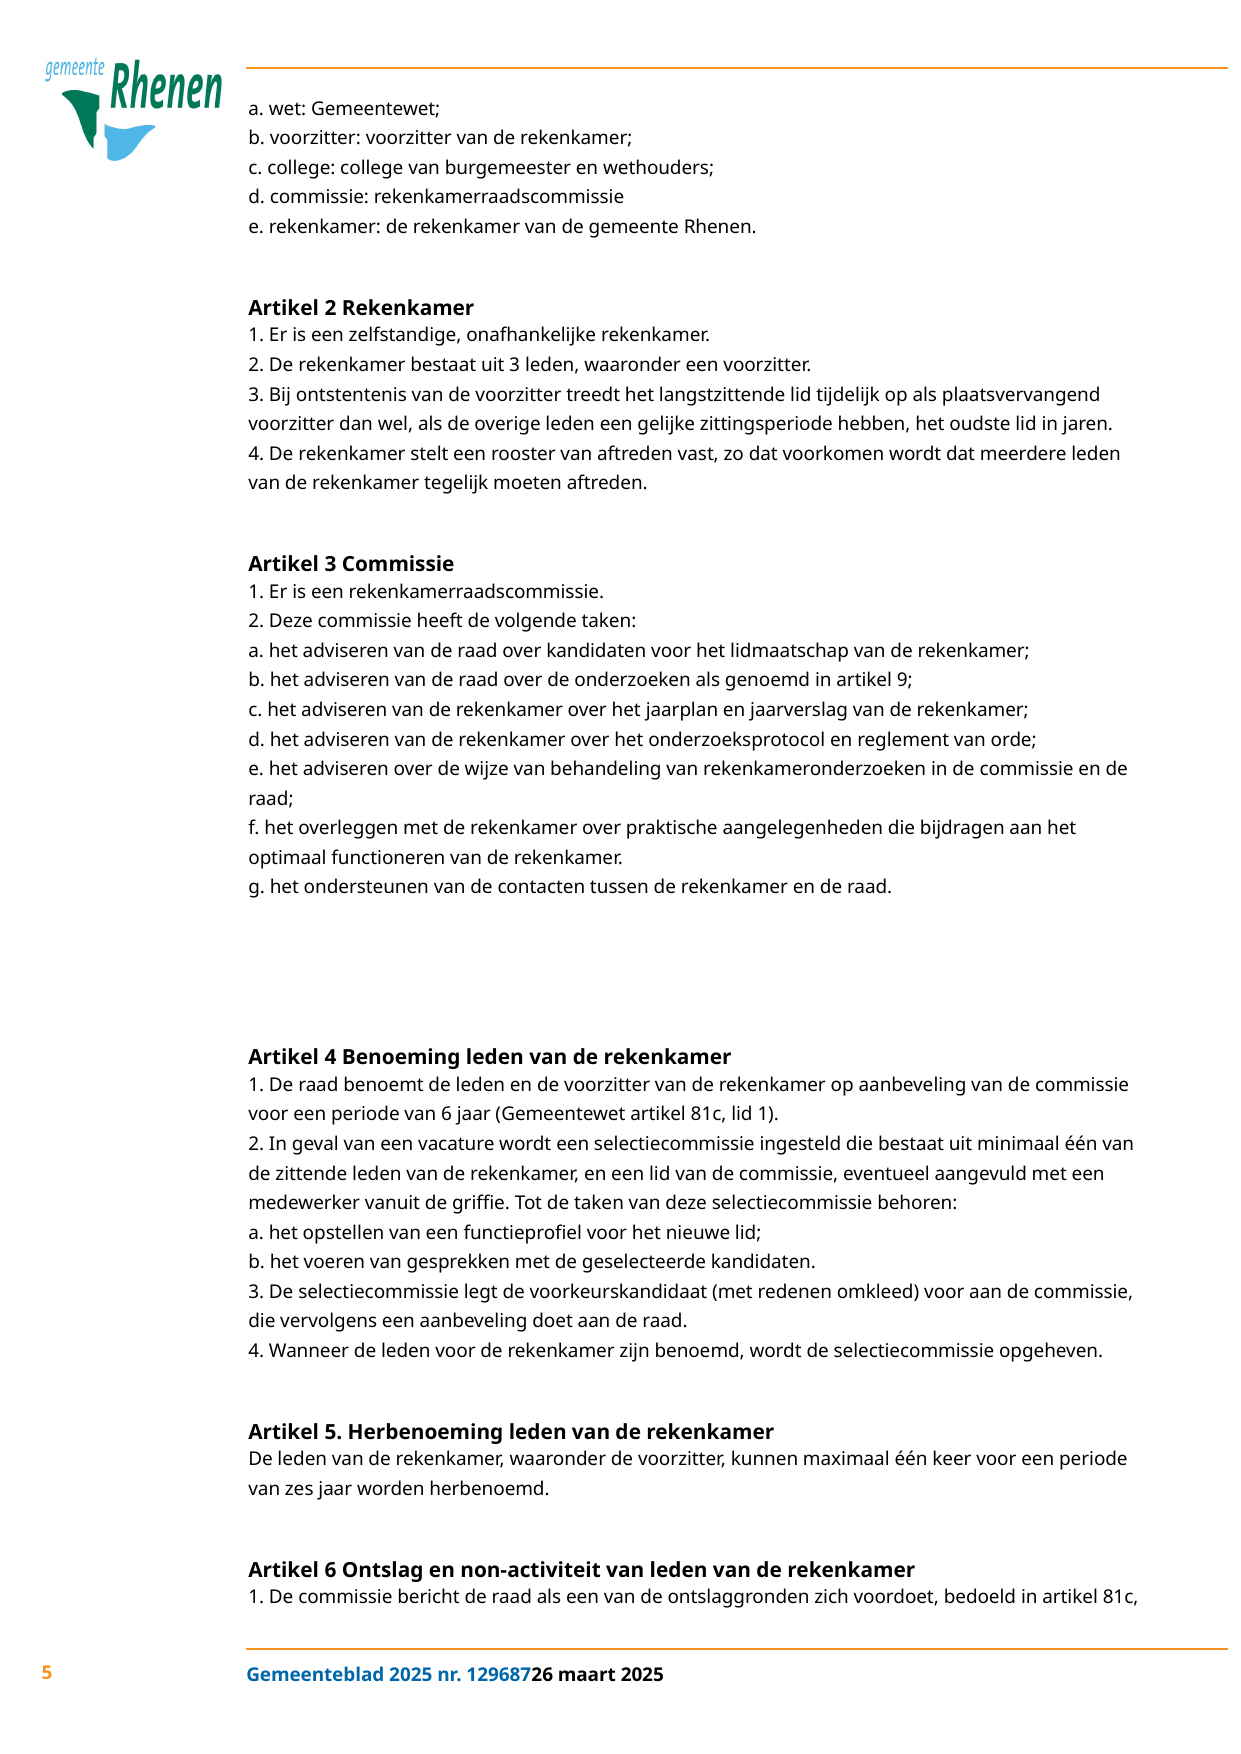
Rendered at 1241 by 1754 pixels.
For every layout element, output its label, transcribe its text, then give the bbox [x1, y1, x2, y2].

picture [41, 47, 231, 172]
text 1. Er is een rekenkamerraadscommissie. [248, 578, 1152, 604]
text 1. Er is een zelfstandige, onafhankelijke rekenkamer. [248, 322, 1152, 347]
text 2. De rekenkamer bestaat uit 3 leden, waaronder een voorzitter. [248, 351, 1152, 377]
text c. het adviseren van de rekenkamer over het jaarplan en jaarverslag van de rekenkamer; [248, 696, 1152, 722]
text Artikel 4 Benoeming leden van de rekenkamer [248, 1042, 1152, 1071]
text d. het adviseren van de rekenkamer over het onderzoeksprotocol en reglement van orde; [248, 726, 1152, 752]
text Artikel 5. Herbenoeming leden van de rekenkamer [248, 1417, 1152, 1446]
text Artikel 2 Rekenkamer [248, 293, 1152, 322]
text De leden van de rekenkamer, waaronder de voorzitter, kunnen maximaal één keer voor een periode van zes jaar worden herbenoemd. [248, 1446, 1152, 1501]
text d. commissie: rekenkamerraadscommissie [248, 183, 1152, 209]
text 2. Deze commissie heeft de volgende taken: [248, 607, 1152, 633]
text Artikel 3 Commissie [248, 549, 1152, 578]
text e. het adviseren over de wijze van behandeling van rekenkameronderzoeken in de commissie en de raad; [248, 755, 1152, 811]
text 1. De raad benoemt de leden en de voorzitter van de rekenkamer op aanbeveling van de commissie voor een periode van 6 jaar (Gemeentewet artikel 81c, lid 1). [248, 1071, 1152, 1126]
text b. het adviseren van de raad over de onderzoeken als genoemd in artikel 9; [248, 667, 1152, 692]
text a. wet: Gemeentewet; [248, 95, 1152, 121]
text Artikel 6 Ontslag en non-activiteit van leden van de rekenkamer [248, 1555, 1152, 1584]
text 1. De commissie bericht de raad als een van de ontslaggronden zich voordoet, bedoeld in artikel 81c, [248, 1584, 1152, 1609]
text g. het ondersteunen van de contacten tussen de rekenkamer en de raad. [248, 874, 1152, 899]
text 3. De selectiecommissie legt de voorkeurskandidaat (met redenen omkleed) voor aan de commissie, die vervolgens een aanbeveling doet aan de raad. [248, 1278, 1152, 1333]
text a. het adviseren van de raad over kandidaten voor het lidmaatschap van de rekenkamer; [248, 637, 1152, 663]
text 2. In geval van een vacature wordt een selectiecommissie ingesteld die bestaat uit minimaal één van de zittende leden van de rekenkamer, en een lid van de commissie, eventueel aangevuld met een medewerker vanuit de griffie. Tot de taken van deze selectiecommissie behoren: [248, 1130, 1152, 1215]
text e. rekenkamer: de rekenkamer van de gemeente Rhenen. [248, 213, 1152, 239]
text 4. De rekenkamer stelt een rooster van aftreden vast, zo dat voorkomen wordt dat meerdere leden van de rekenkamer tegelijk moeten aftreden. [248, 440, 1152, 495]
text c. college: college van burgemeester en wethouders; [248, 154, 1152, 180]
text b. het voeren van gesprekken met de geselecteerde kandidaten. [248, 1248, 1152, 1274]
text b. voorzitter: voorzitter van de rekenkamer; [248, 124, 1152, 150]
text 3. Bij ontstentenis van de voorzitter treedt het langstzittende lid tijdelijk op als plaatsvervangend voorzitter dan wel, als de overige leden een gelijke zittingsperiode hebben, het oudste lid in jaren. [248, 381, 1152, 436]
text f. het overleggen met de rekenkamer over praktische aangelegenheden die bijdragen aan het optimaal functioneren van de rekenkamer. [248, 814, 1152, 870]
text 4. Wanneer de leden voor de rekenkamer zijn benoemd, wordt de selectiecommissie opgeheven. [248, 1337, 1152, 1363]
text a. het opstellen van een functieprofiel voor het nieuwe lid; [248, 1219, 1152, 1244]
